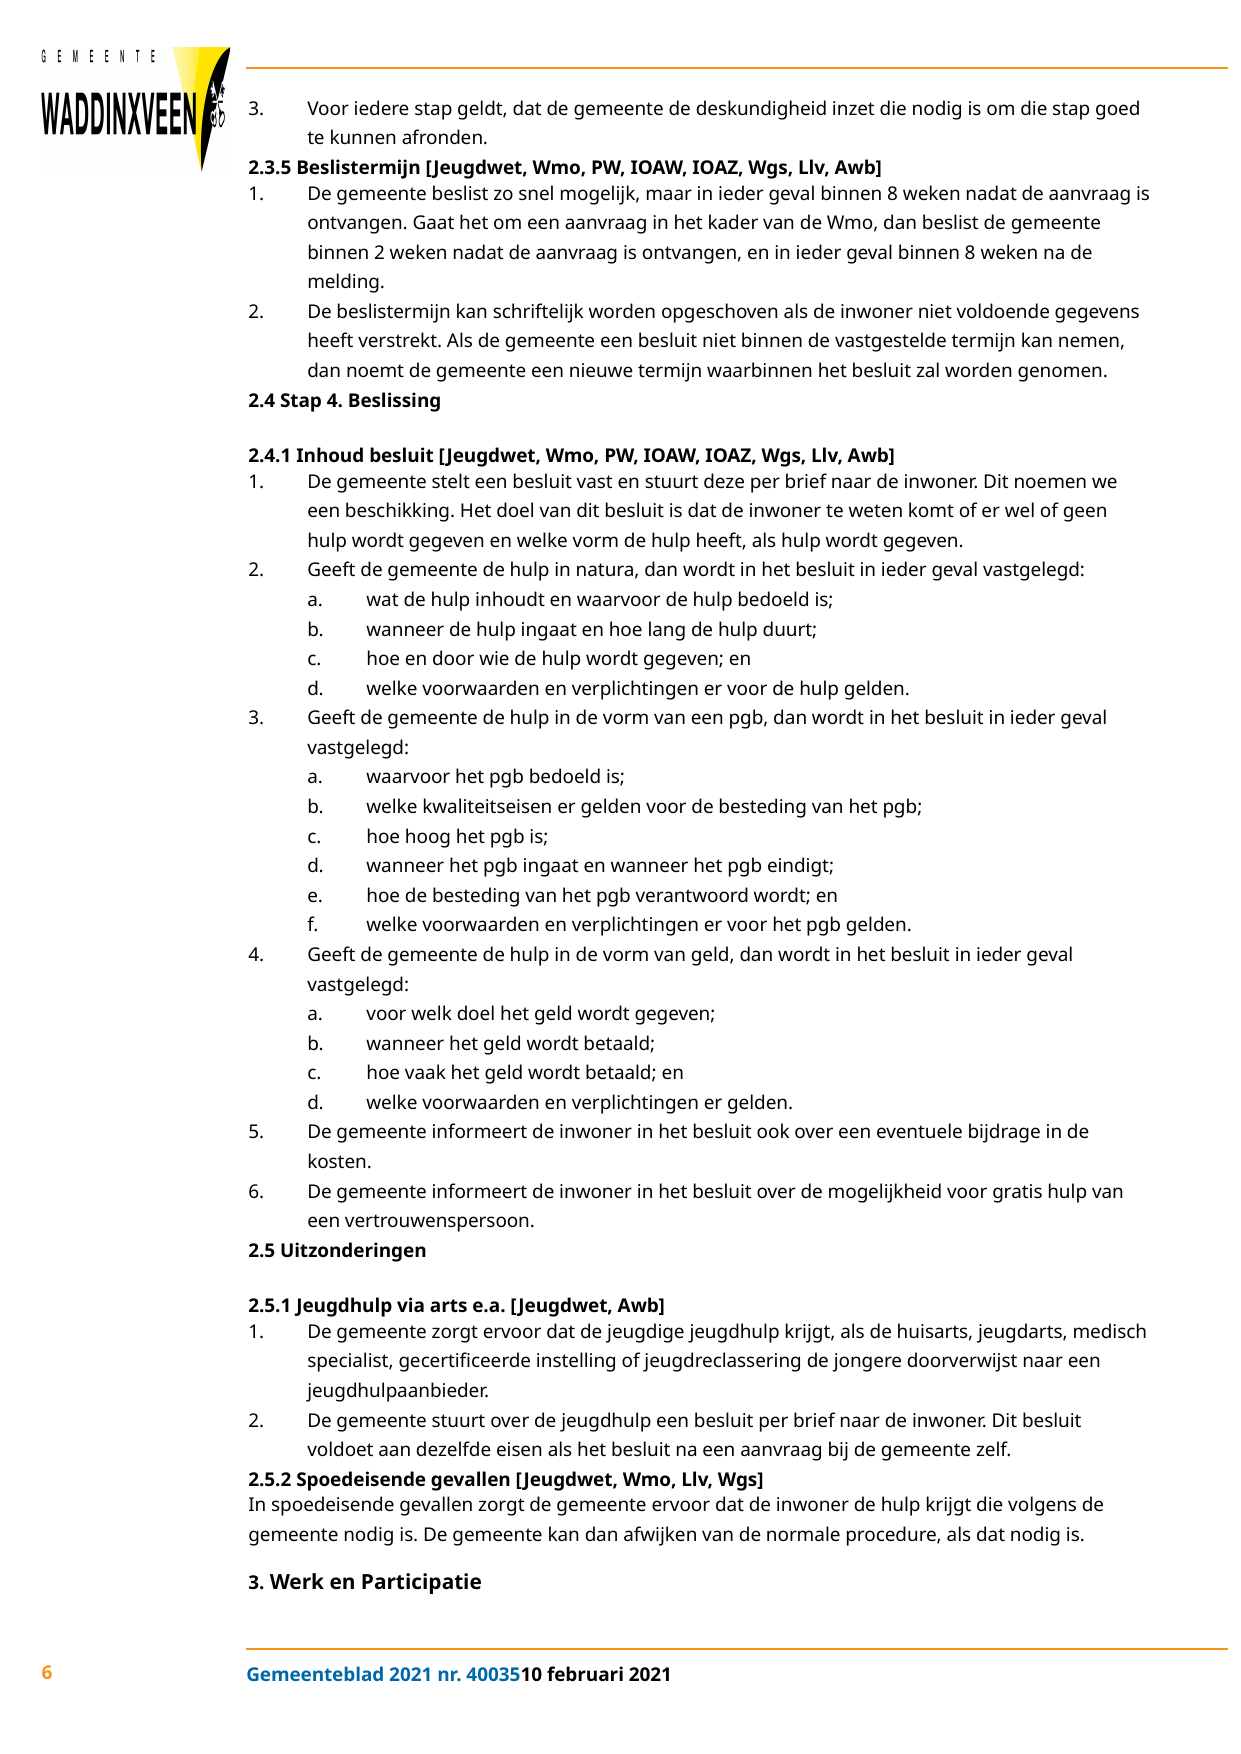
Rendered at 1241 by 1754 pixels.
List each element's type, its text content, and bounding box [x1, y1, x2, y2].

text In spoedeisende gevallen zorgt de gemeente ervoor dat de inwoner de hulp krijgt die volgens de gemeente nodig is. De gemeente kan dan afwijken van de normale procedure, als dat nodig is. [248, 1492, 1152, 1547]
list hoe vaak het geld wordt betaald; en [307, 1059, 1152, 1085]
list Geeft de gemeente de hulp in de vorm van geld, dan wordt in het besluit in ieder geval vastgelegd: [248, 941, 1152, 996]
list hoe de besteding van het pgb verantwoord wordt; en [307, 882, 1152, 908]
list hoe en door wie de hulp wordt gegeven; en [307, 645, 1152, 671]
text 2.5.2 Spoedeisende gevallen [Jeugdwet, Wmo, Llv, Wgs] [248, 1466, 1152, 1492]
list voor welk doel het geld wordt gegeven; [307, 1000, 1152, 1026]
list welke voorwaarden en verplichtingen er voor het pgb gelden. [307, 912, 1152, 937]
list Voor iedere stap geldt, dat de gemeente de deskundigheid inzet die nodig is om die stap goed te kunnen afronden. [248, 95, 1152, 150]
list De gemeente informeert de inwoner in het besluit ook over een eventuele bijdrage in de kosten. [248, 1119, 1152, 1174]
list waarvoor het pgb bedoeld is; [307, 764, 1152, 789]
text 2.4.1 Inhoud besluit [Jeugdwet, Wmo, PW, IOAW, IOAZ, Wgs, Llv, Awb] [248, 442, 1152, 468]
list De gemeente zorgt ervoor dat de jeugdige jeugdhulp krijgt, als de huisarts, jeugdarts, medisch specialist, gecertificeerde instelling of jeugdreclassering de jongere doorverwijst naar een jeugdhulpaanbieder. [248, 1318, 1152, 1403]
list De gemeente stelt een besluit vast en stuurt deze per brief naar de inwoner. Dit noemen we een beschikking. Het doel van dit besluit is dat de inwoner te weten komt of er wel of geen hulp wordt gegeven en welke vorm de hulp heeft, als hulp wordt gegeven. [248, 468, 1152, 553]
list welke voorwaarden en verplichtingen er voor de hulp gelden. [307, 675, 1152, 701]
list wanneer de hulp ingaat en hoe lang de hulp duurt; [307, 616, 1152, 641]
list welke kwaliteitseisen er gelden voor de besteding van het pgb; [307, 793, 1152, 819]
list wat de hulp inhoudt en waarvoor de hulp bedoeld is; [307, 586, 1152, 612]
list De gemeente informeert de inwoner in het besluit over de mogelijkheid voor gratis hulp van een vertrouwenspersoon. [248, 1178, 1152, 1233]
list welke voorwaarden en verplichtingen er gelden. [307, 1089, 1152, 1115]
text 2.5.1 Jeugdhulp via arts e.a. [Jeugdwet, Awb] [248, 1292, 1152, 1318]
list Geeft de gemeente de hulp in de vorm van een pgb, dan wordt in het besluit in ieder geval vastgelegd: [248, 704, 1152, 760]
picture [41, 47, 231, 172]
list De beslistermijn kan schriftelijk worden opgeschoven als de inwoner niet voldoende gegevens heeft verstrekt. Als de gemeente een besluit niet binnen de vastgestelde termijn kan nemen, dan noemt de gemeente een nieuwe termijn waarbinnen het besluit zal worden genomen. [248, 298, 1152, 383]
list De gemeente stuurt over de jeugdhulp een besluit per brief naar de inwoner. Dit besluit voldoet aan dezelfde eisen als het besluit na een aanvraag bij de gemeente zelf. [248, 1407, 1152, 1462]
list hoe hoog het pgb is; [307, 823, 1152, 848]
list Geeft de gemeente de hulp in natura, dan wordt in het besluit in ieder geval vastgelegd: [248, 557, 1152, 582]
list wanneer het pgb ingaat en wanneer het pgb eindigt; [307, 852, 1152, 878]
text 2.4 Stap 4. Beslissing [248, 387, 1152, 412]
list wanneer het geld wordt betaald; [307, 1030, 1152, 1056]
text 2.5 Uitzonderingen [248, 1237, 1152, 1263]
text 2.3.5 Beslistermijn [Jeugdwet, Wmo, PW, IOAW, IOAZ, Wgs, Llv, Awb] [248, 154, 1152, 180]
text 3. Werk en Participatie [248, 1567, 1152, 1595]
list De gemeente beslist zo snel mogelijk, maar in ieder geval binnen 8 weken nadat de aanvraag is ontvangen. Gaat het om een aanvraag in het kader van de Wmo, dan beslist de gemeente binnen 2 weken nadat de aanvraag is ontvangen, en in ieder geval binnen 8 weken na de melding. [248, 180, 1152, 294]
